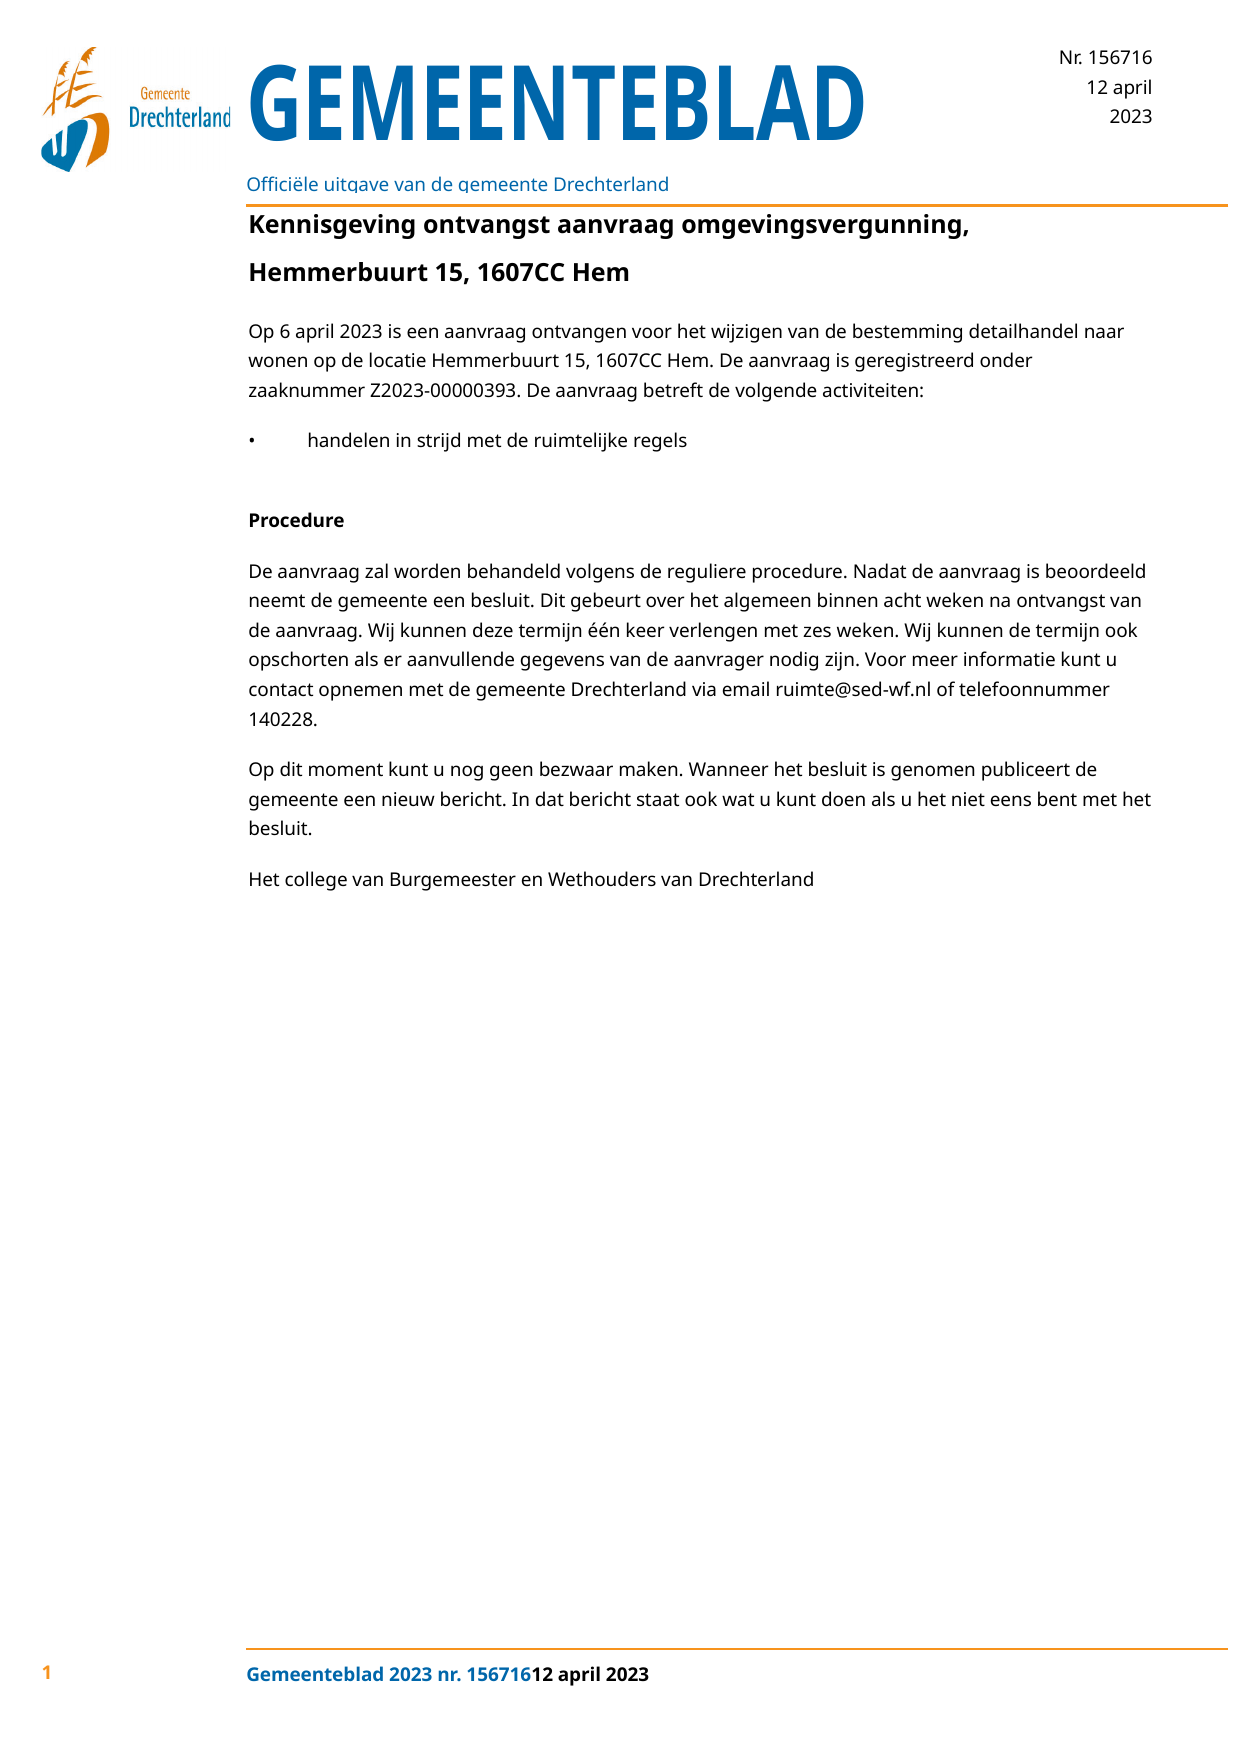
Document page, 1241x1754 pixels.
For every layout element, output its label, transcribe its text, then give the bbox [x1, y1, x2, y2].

text Het college van Burgemeester en Wethouders van Drechterland [248, 866, 1152, 892]
picture [41, 158, 64, 172]
text Procedure [248, 507, 1152, 533]
text De aanvraag zal worden behandeld volgens de reguliere procedure. Nadat de aanvraag is beoordeeld neemt de gemeente een besluit. Dit gebeurt over het algemeen binnen acht weken na ontvangst van de aanvraag. Wij kunnen deze termijn één keer verlengen met zes weken. Wij kunnen de termijn ook opschorten als er aanvullende gegevens van de aanvrager nodig zijn. Voor meer informatie kunt u contact opnemen met de gemeente Drechterland via email ruimte@sed-wf.nl of telefoonnummer 140228. [248, 558, 1152, 732]
list handelen in strijd met de ruimtelijke regels [248, 427, 1152, 453]
picture [226, 115, 231, 124]
picture [41, 47, 231, 172]
text Op 6 april 2023 is een aanvraag ontvangen voor het wijzigen van de bestemming detailhandel naar wonen op de locatie Hemmerbuurt 15, 1607CC Hem. De aanvraag is geregistreerd onder zaaknummer Z2023-00000393. De aanvraag betreft de volgende activiteiten: [248, 318, 1152, 403]
text Kennisgeving ontvangst aanvraag omgevingsvergunning, Hemmerbuurt 15, 1607CC Hem [248, 207, 1152, 288]
text Op dit moment kunt u nog geen bezwaar maken. Wanneer het besluit is genomen publiceert de gemeente een nieuw bericht. In dat bericht staat ook wat u kunt doen als u het niet eens bent met het besluit. [248, 756, 1152, 841]
